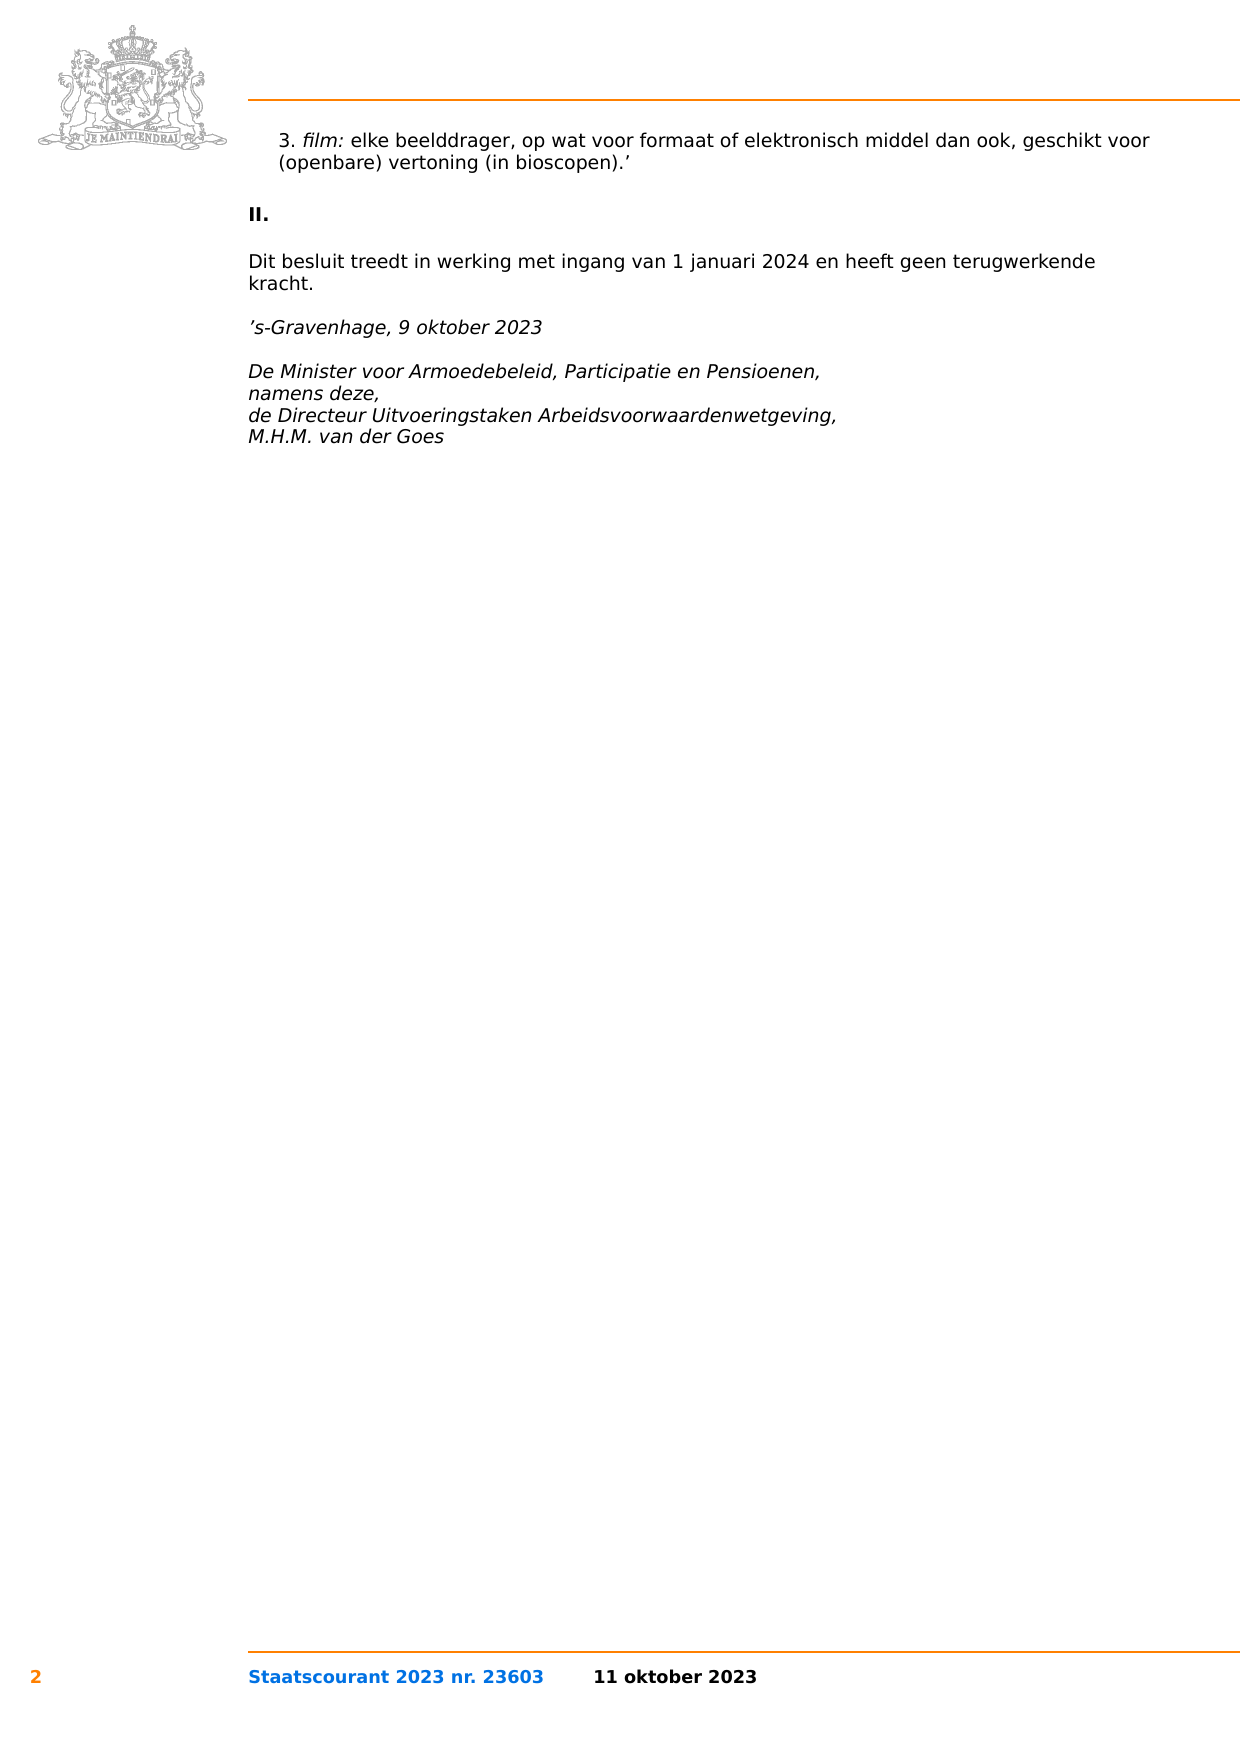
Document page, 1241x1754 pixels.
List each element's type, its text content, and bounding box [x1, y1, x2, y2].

text ’s-Gravenhage, 9 oktober 2023 [248, 317, 1163, 339]
subtitle II. [248, 204, 1163, 226]
text De Minister voor Armoedebeleid, Participatie en Pensioenen, namens deze, de Directeur Uitvoeringstaken Arbeidsvoorwaardenwetgeving, M.H.M. van der Goes [248, 361, 1163, 448]
text 3. film: elke beelddrager, op wat voor formaat of elektronisch middel dan ook, geschikt voor (openbare) vertoning (in bioscopen).’ [278, 130, 1163, 174]
picture [38, 25, 227, 150]
text Dit besluit treedt in werking met ingang van 1 januari 2024 en heeft geen terugwerkende kracht. [248, 251, 1163, 295]
